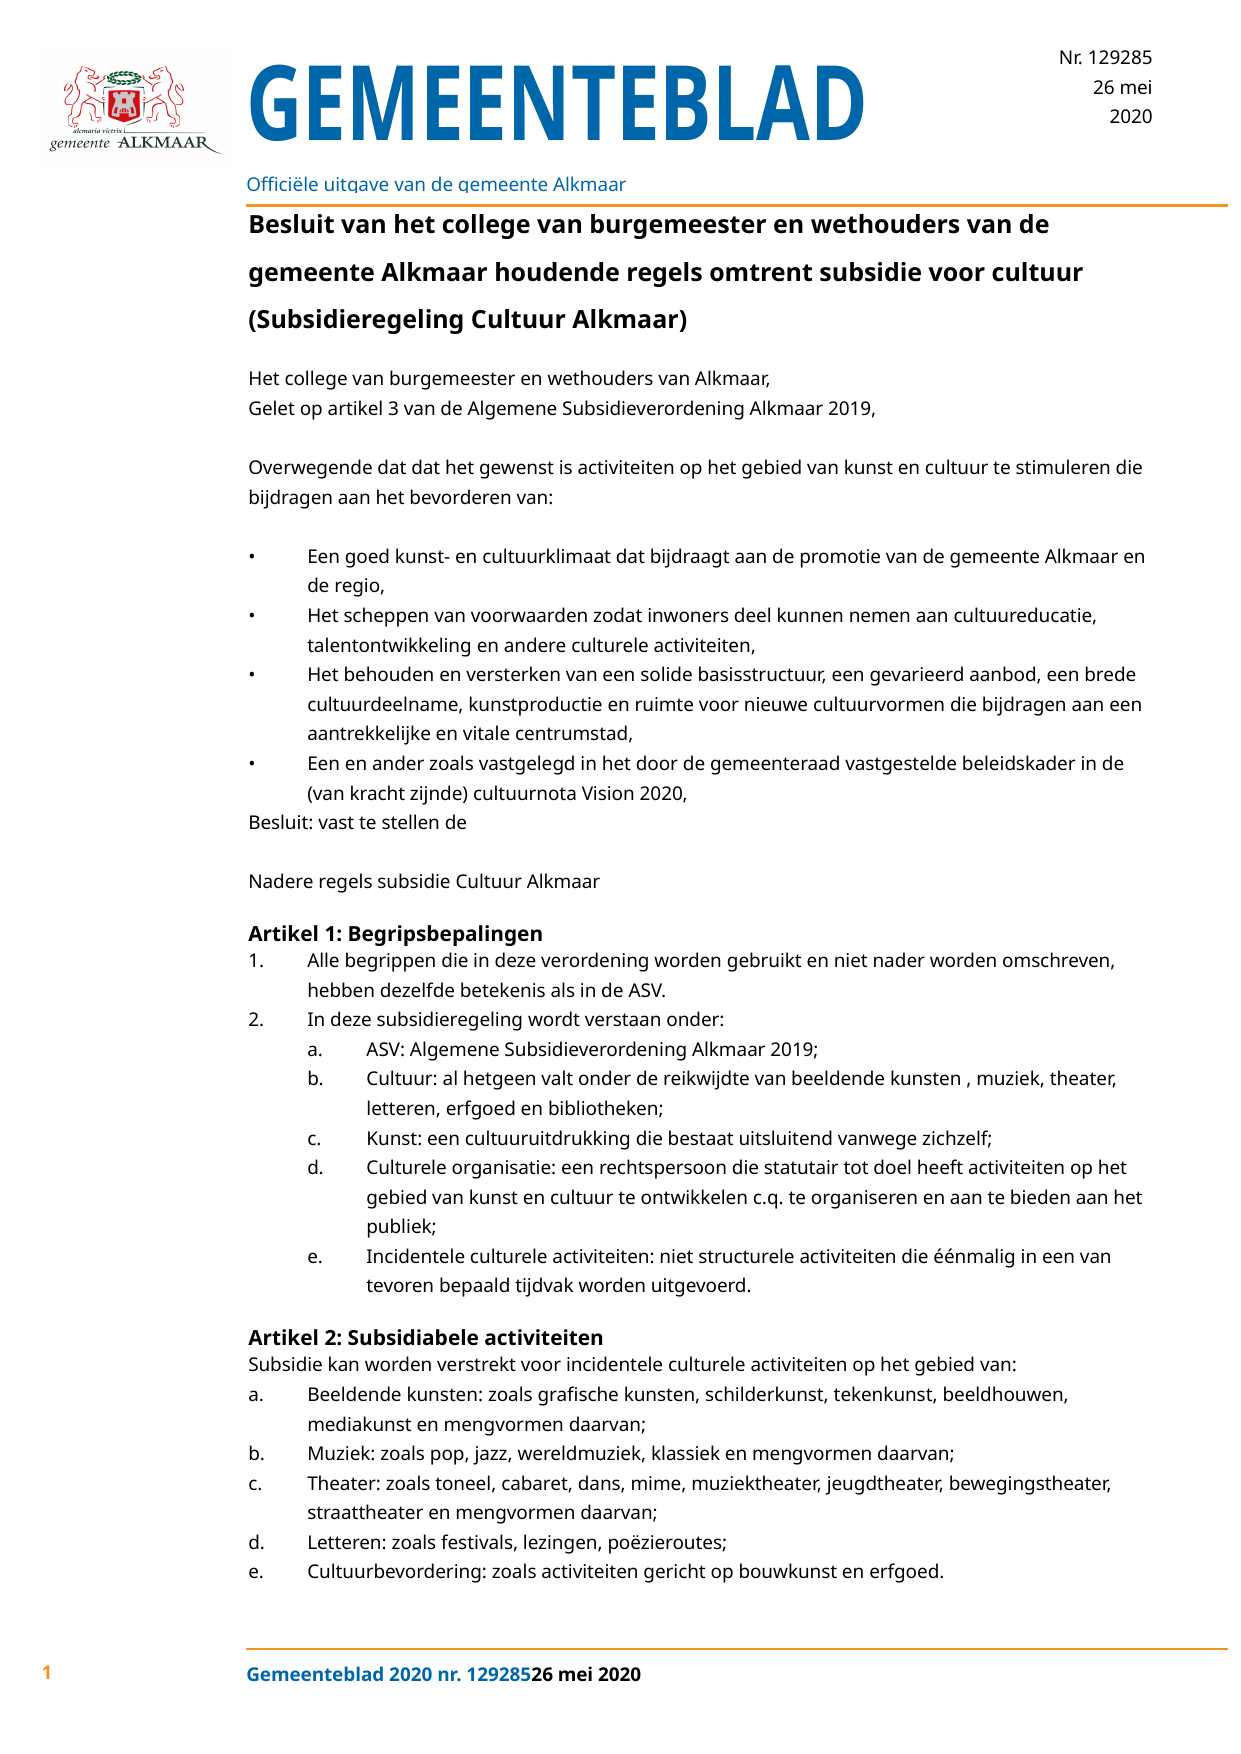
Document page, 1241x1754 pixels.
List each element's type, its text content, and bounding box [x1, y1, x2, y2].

list Cultuurbevordering: zoals activiteiten gericht op bouwkunst en erfgoed. [248, 1559, 1152, 1584]
text Besluit: vast te stellen de [248, 809, 1152, 835]
text Gelet op artikel 3 van de Algemene Subsidieverordening Alkmaar 2019, [248, 395, 1152, 421]
list Kunst: een cultuuruitdrukking die bestaat uitsluitend vanwege zichzelf; [307, 1125, 1152, 1151]
list Letteren: zoals festivals, lezingen, poëzieroutes; [248, 1529, 1152, 1555]
text Artikel 1: Begripsbepalingen [248, 919, 1152, 947]
text Overwegende dat dat het gewenst is activiteiten op het gebied van kunst en cultuur te stimuleren die bijdragen aan het bevorderen van: [248, 454, 1152, 509]
list Het scheppen van voorwaarden zodat inwoners deel kunnen nemen aan cultuureducatie, talentontwikkeling en andere culturele activiteiten, [248, 602, 1152, 657]
list Muziek: zoals pop, jazz, wereldmuziek, klassiek en mengvormen daarvan; [248, 1440, 1152, 1466]
list Culturele organisatie: een rechtspersoon die statutair tot doel heeft activiteiten op het gebied van kunst en cultuur te ontwikkelen c.q. te organiseren en aan te bieden aan het publiek; [307, 1154, 1152, 1239]
text Artikel 2: Subsidiabele activiteiten [248, 1323, 1152, 1352]
list Cultuur: al hetgeen valt onder de reikwijdte van beeldende kunsten , muziek, theater, letteren, erfgoed en bibliotheken; [307, 1066, 1152, 1121]
text Het college van burgemeester en wethouders van Alkmaar, [248, 366, 1152, 391]
list Een goed kunst- en cultuurklimaat dat bijdraagt aan de promotie van de gemeente Alkmaar en de regio, [248, 543, 1152, 598]
list Het behouden en versterken van een solide basisstructuur, een gevarieerd aanbod, een brede cultuurdeelname, kunstproductie en ruimte voor nieuwe cultuurvormen die bijdragen aan een aantrekkelijke en vitale centrumstad, [248, 661, 1152, 746]
text Besluit van het college van burgemeester en wethouders van de gemeente Alkmaar houdende regels omtrent subsidie voor cultuur (Subsidieregeling Cultuur Alkmaar) [248, 207, 1152, 336]
picture [41, 47, 231, 172]
text Nadere regels subsidie Cultuur Alkmaar [248, 868, 1152, 894]
list Theater: zoals toneel, cabaret, dans, mime, muziektheater, jeugdtheater, bewegingstheater, straattheater en mengvormen daarvan; [248, 1470, 1152, 1525]
text Subsidie kan worden verstrekt voor incidentele culturele activiteiten op het gebied van: [248, 1352, 1152, 1377]
list In deze subsidieregeling wordt verstaan onder: [248, 1006, 1152, 1032]
list ASV: Algemene Subsidieverordening Alkmaar 2019; [307, 1036, 1152, 1062]
list Een en ander zoals vastgelegd in het door de gemeenteraad vastgestelde beleidskader in de (van kracht zijnde) cultuurnota Vision 2020, [248, 750, 1152, 805]
list Beeldende kunsten: zoals grafische kunsten, schilderkunst, tekenkunst, beeldhouwen, mediakunst en mengvormen daarvan; [248, 1381, 1152, 1436]
list Alle begrippen die in deze verordening worden gebruikt en niet nader worden omschreven, hebben dezelfde betekenis als in de ASV. [248, 947, 1152, 1003]
list Incidentele culturele activiteiten: niet structurele activiteiten die éénmalig in een van tevoren bepaald tijdvak worden uitgevoerd. [307, 1243, 1152, 1298]
